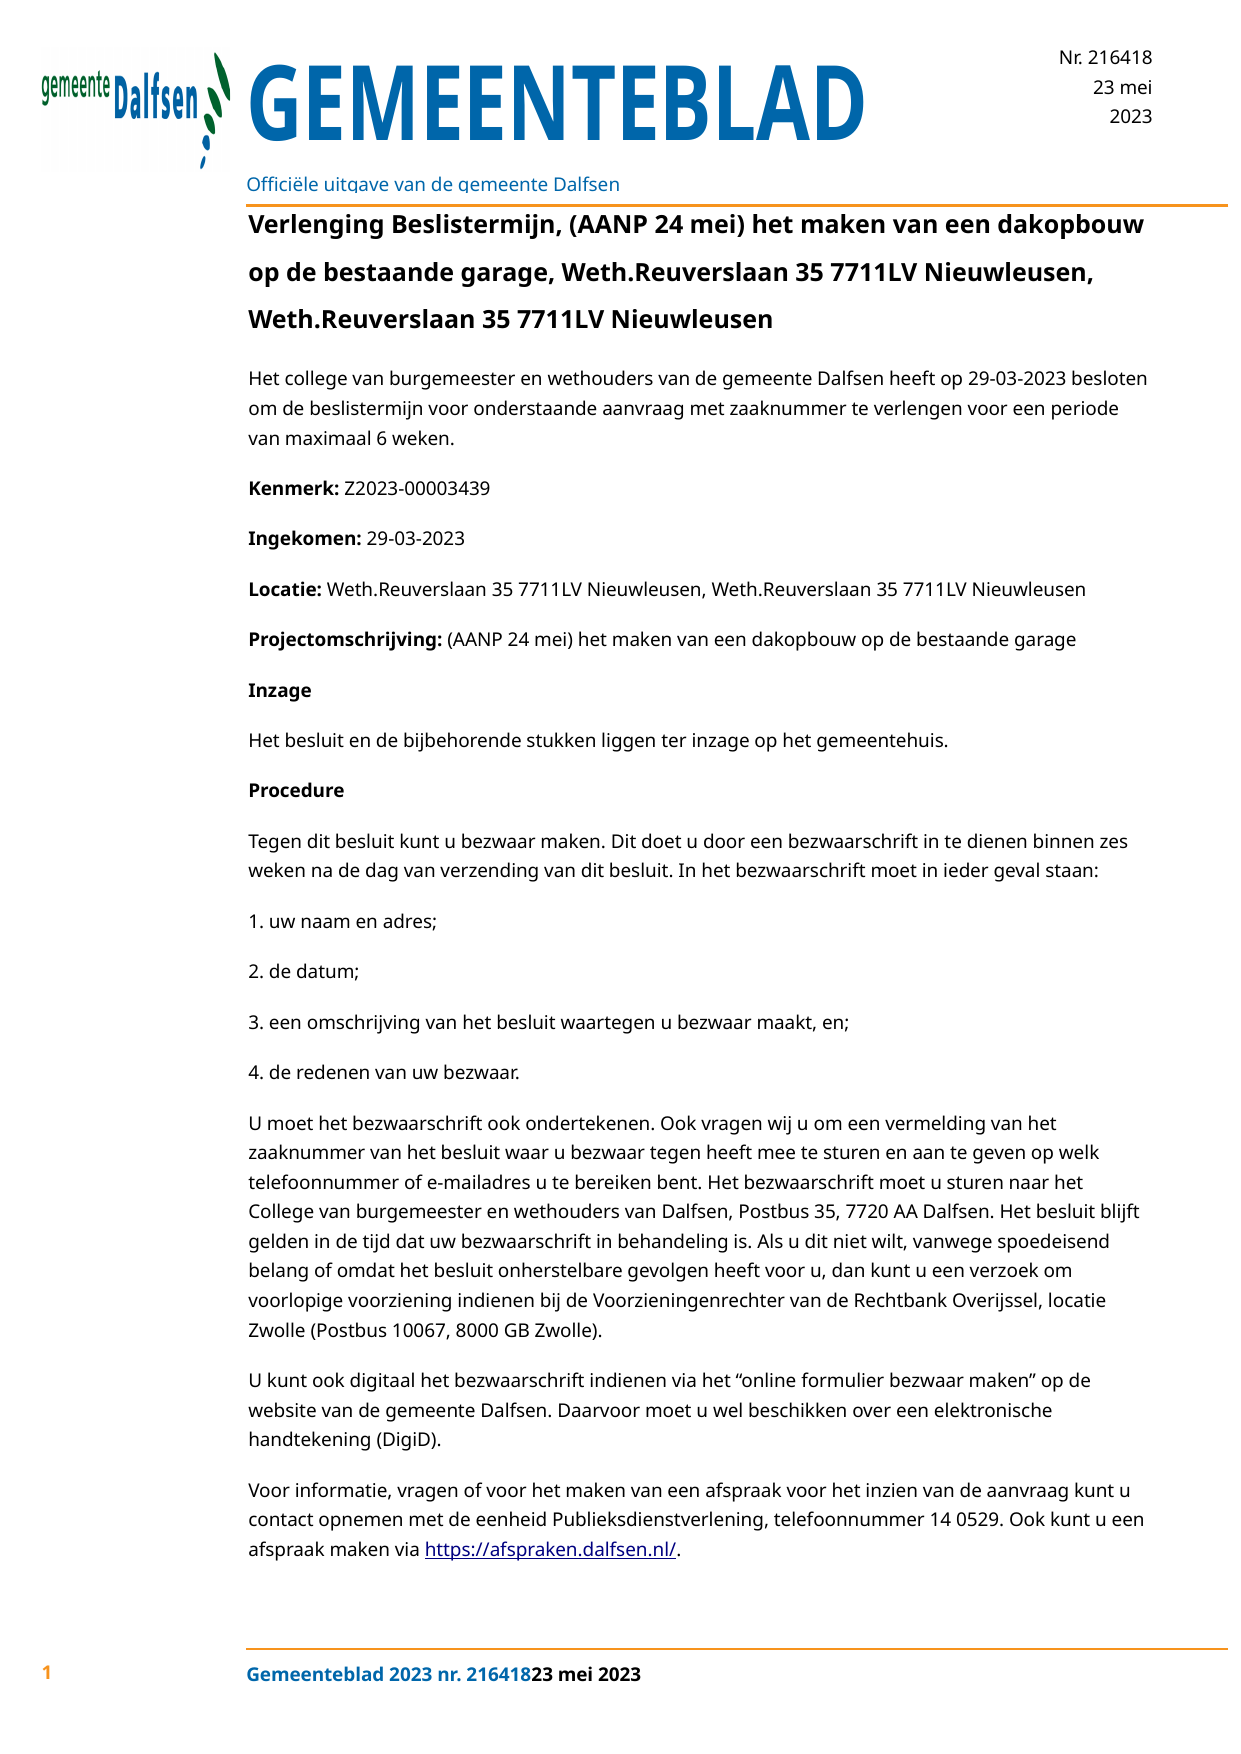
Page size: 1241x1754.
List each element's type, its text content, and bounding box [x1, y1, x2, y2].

text Verlenging Beslistermijn, (AANP 24 mei) het maken van een dakopbouw op de bestaande garage, Weth.Reuverslaan 35 7711LV Nieuwleusen, Weth.Reuverslaan 35 7711LV Nieuwleusen [248, 207, 1152, 336]
text U moet het bezwaarschrift ook ondertekenen. Ook vragen wij u om een vermelding van het zaaknummer van het besluit waar u bezwaar tegen heeft mee te sturen en aan te geven op welk telefoonnummer of e-mailadres u te bereiken bent. Het bezwaarschrift moet u sturen naar het College van burgemeester en wethouders van Dalfsen, Postbus 35, 7720 AA Dalfsen. Het besluit blijft gelden in de tijd dat uw bezwaarschrift in behandeling is. Als u dit niet wilt, vanwege spoedeisend belang of omdat het besluit onherstelbare gevolgen heeft voor u, dan kunt u een verzoek om voorlopige voorziening indienen bij de Voorzieningenrechter van de Rechtbank Overijssel, locatie Zwolle (Postbus 10067, 8000 GB Zwolle). [248, 1110, 1152, 1342]
text Voor informatie, vragen of voor het maken van een afspraak voor het inzien van de aanvraag kunt u contact opnemen met de eenheid Publieksdienstverlening, telefoonnummer 14 0529. Ook kunt u een afspraak maken via https://afspraken.dalfsen.nl/. [248, 1477, 1152, 1562]
text Projectomschrijving: (AANP 24 mei) het maken van een dakopbouw op de bestaande garage [248, 626, 1152, 652]
text U kunt ook digitaal het bezwaarschrift indienen via het “online formulier bezwaar maken” op de website van de gemeente Dalfsen. Daarvoor moet u wel beschikken over een elektronische handtekening (DigiD). [248, 1367, 1152, 1452]
text Tegen dit besluit kunt u bezwaar maken. Dit doet u door een bezwaarschrift in te dienen binnen zes weken na de dag van verzending van dit besluit. In het bezwaarschrift moet in ieder geval staan: [248, 828, 1152, 883]
text 3. een omschrijving van het besluit waartegen u bezwaar maakt, en; [248, 1009, 1152, 1034]
text 2. de datum; [248, 958, 1152, 984]
text 4. de redenen van uw bezwaar. [248, 1059, 1152, 1085]
text Ingekomen: 29-03-2023 [248, 526, 1152, 551]
picture [41, 47, 231, 172]
text Het besluit en de bijbehorende stukken liggen ter inzage op het gemeentehuis. [248, 727, 1152, 753]
text Locatie: Weth.Reuverslaan 35 7711LV Nieuwleusen, Weth.Reuverslaan 35 7711LV Nieuwleusen [248, 576, 1152, 602]
text Kenmerk: Z2023-00003439 [248, 475, 1152, 501]
text Het college van burgemeester en wethouders van de gemeente Dalfsen heeft op 29-03-2023 besloten om de beslistermijn voor onderstaande aanvraag met zaaknummer te verlengen voor een periode van maximaal 6 weken. [248, 366, 1152, 450]
text 1. uw naam en adres; [248, 908, 1152, 934]
text Procedure [248, 778, 1152, 803]
text Inzage [248, 677, 1152, 702]
